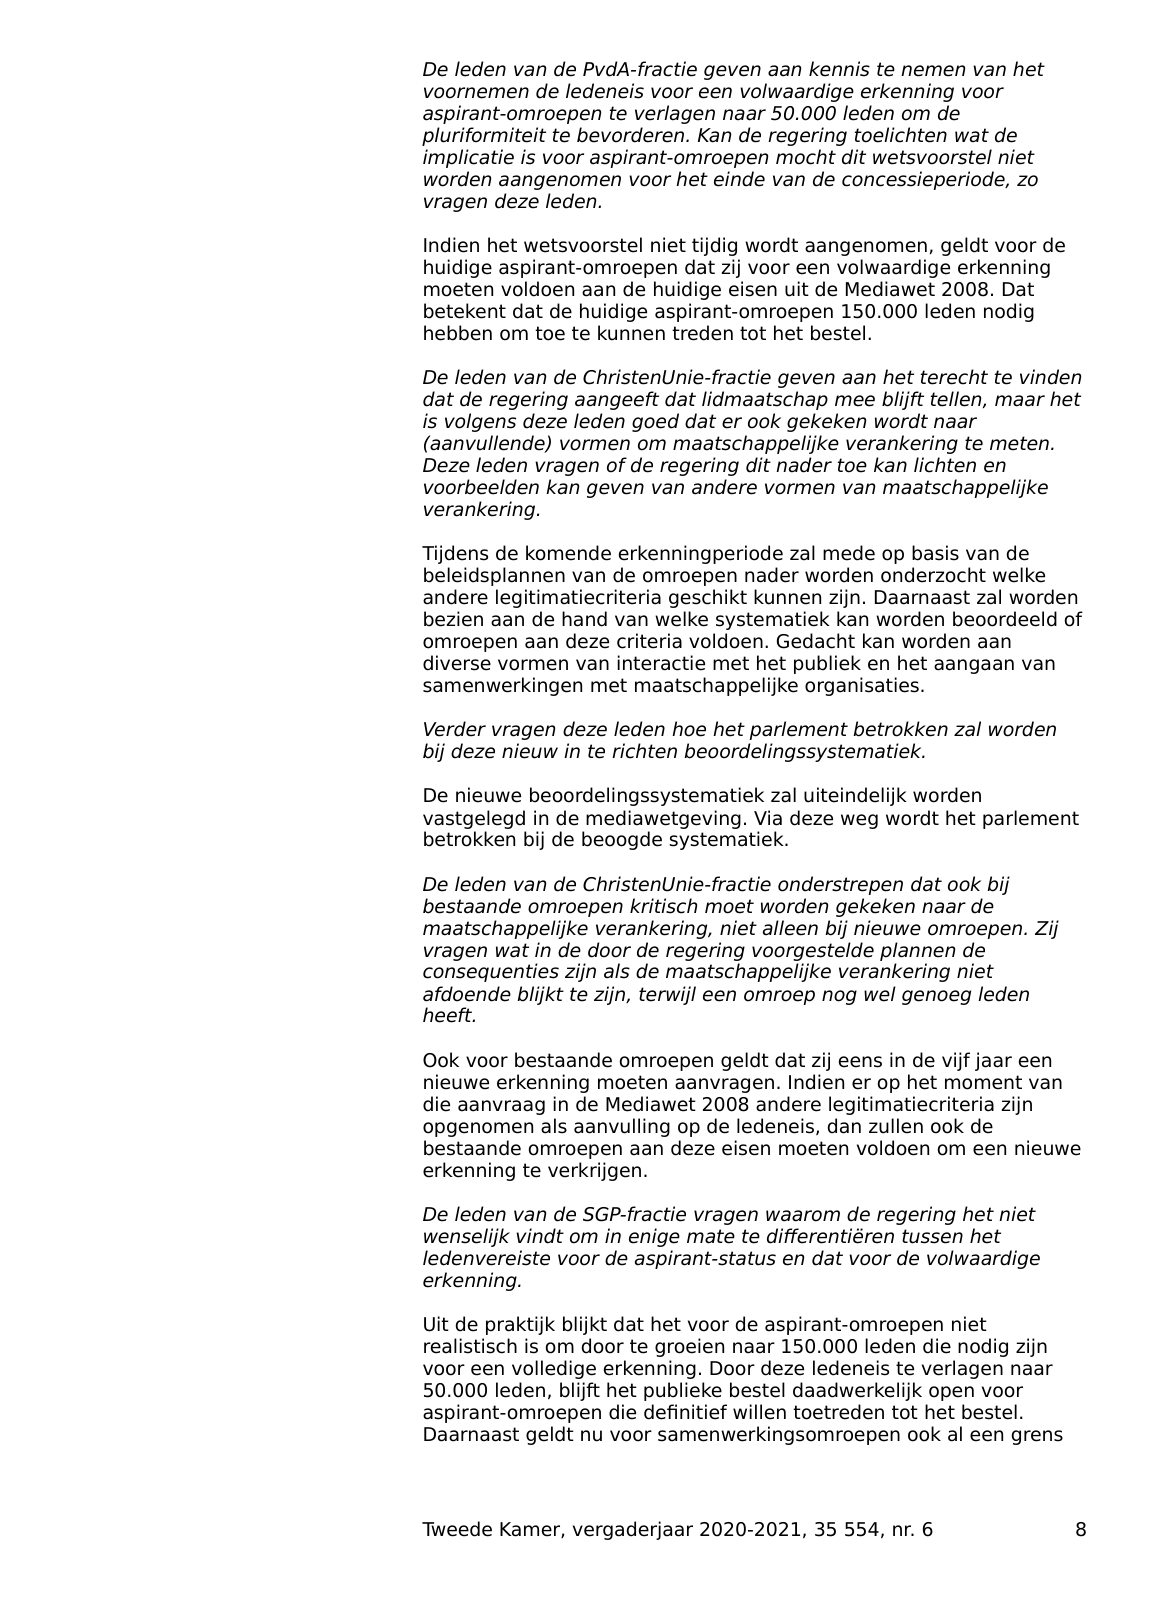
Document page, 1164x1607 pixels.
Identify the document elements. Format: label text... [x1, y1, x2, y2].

text Ook voor bestaande omroepen geldt dat zij eens in de vijf jaar een nieuwe erkenning moeten aanvragen. Indien er op het moment van die aanvraag in de Mediawet 2008 andere legitimatiecriteria zijn opgenomen als aanvulling op de ledeneis, dan zullen ook de bestaande omroepen aan deze eisen moeten voldoen om een nieuwe erkenning te verkrijgen. [422, 1049, 1087, 1181]
text Tijdens de komende erkenningperiode zal mede op basis van de beleidsplannen van de omroepen nader worden onderzocht welke andere legitimatiecriteria geschikt kunnen zijn. Daarnaast zal worden bezien aan de hand van welke systematiek kan worden beoordeeld of omroepen aan deze criteria voldoen. Gedacht kan worden aan diverse vormen van interactie met het publiek en het aangaan van samenwerkingen met maatschappelijke organisaties. [422, 543, 1087, 697]
text Indien het wetsvoorstel niet tijdig wordt aangenomen, geldt voor de huidige aspirant-omroepen dat zij voor een volwaardige erkenning moeten voldoen aan de huidige eisen uit de Mediawet 2008. Dat betekent dat de huidige aspirant-omroepen 150.000 leden nodig hebben om toe te kunnen treden tot het bestel. [422, 235, 1087, 345]
text De leden van de ChristenUnie-fractie geven aan het terecht te vinden dat de regering aangeeft dat lidmaatschap mee blijft tellen, maar het is volgens deze leden goed dat er ook gekeken wordt naar (aanvullende) vormen om maatschappelijke verankering te meten. Deze leden vragen of de regering dit nader toe kan lichten en voorbeelden kan geven van andere vormen van maatschappelijke verankering. [422, 367, 1087, 521]
text De leden van de ChristenUnie-fractie onderstrepen dat ook bij bestaande omroepen kritisch moet worden gekeken naar de maatschappelijke verankering, niet alleen bij nieuwe omroepen. Zij vragen wat in de door de regering voorgestelde plannen de consequenties zijn als de maatschappelijke verankering niet afdoende blijkt te zijn, terwijl een omroep nog wel genoeg leden heeft. [422, 873, 1087, 1027]
text Uit de praktijk blijkt dat het voor de aspirant-omroepen niet realistisch is om door te groeien naar 150.000 leden die nodig zijn voor een volledige erkenning. Door deze ledeneis te verlagen naar 50.000 leden, blijft het publieke bestel daadwerkelijk open voor aspirant-omroepen die definitief willen toetreden tot het bestel. Daarnaast geldt nu voor samenwerkingsomroepen ook al een grens [422, 1314, 1087, 1446]
text De nieuwe beoordelingssystematiek zal uiteindelijk worden vastgelegd in de mediawetgeving. Via deze weg wordt het parlement betrokken bij de beoogde systematiek. [422, 785, 1087, 851]
text De leden van de SGP-fractie vragen waarom de regering het niet wenselijk vindt om in enige mate te differentiëren tussen het ledenvereiste voor de aspirant-status en dat voor de volwaardige erkenning. [422, 1204, 1087, 1292]
text Verder vragen deze leden hoe het parlement betrokken zal worden bij deze nieuw in te richten beoordelingssystematiek. [422, 719, 1087, 763]
text De leden van de PvdA-fractie geven aan kennis te nemen van het voornemen de ledeneis voor een volwaardige erkenning voor aspirant-omroepen te verlagen naar 50.000 leden om de pluriformiteit te bevorderen. Kan de regering toelichten wat de implicatie is voor aspirant-omroepen mocht dit wetsvoorstel niet worden aangenomen voor het einde van de concessieperiode, zo vragen deze leden. [422, 59, 1087, 213]
